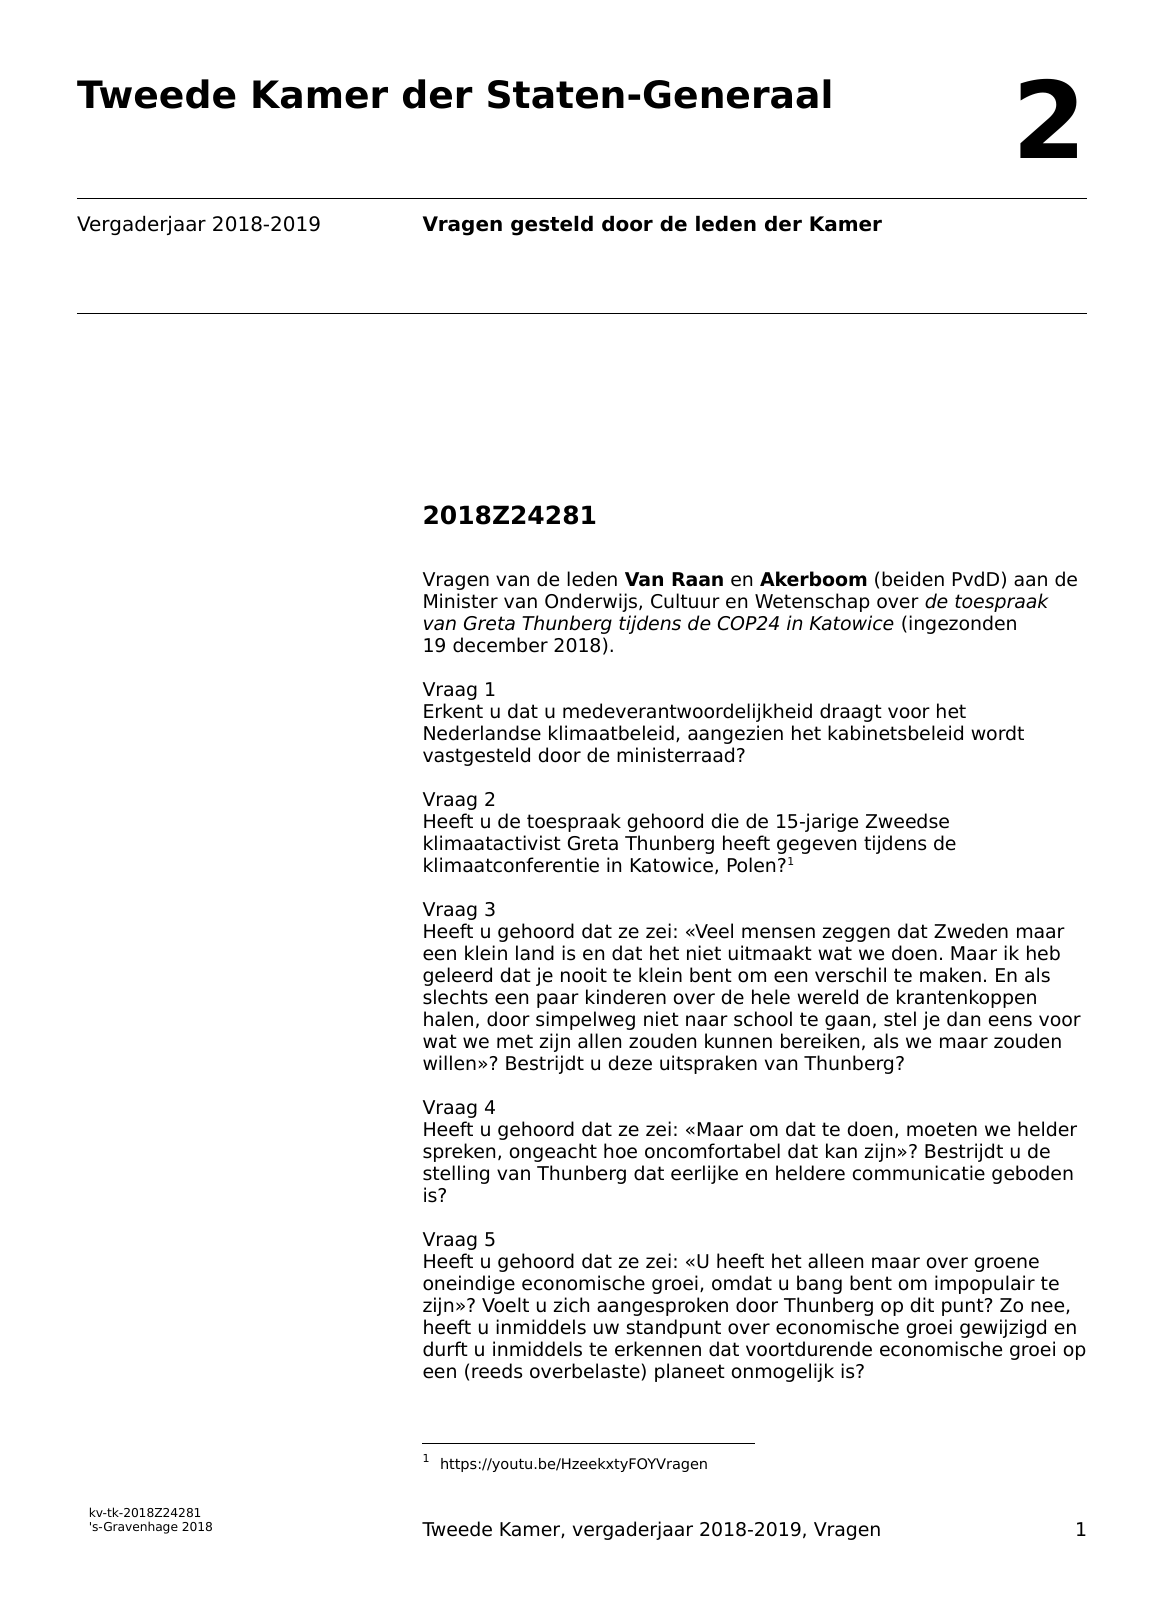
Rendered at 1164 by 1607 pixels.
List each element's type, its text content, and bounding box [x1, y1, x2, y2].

table_cell Vergaderjaar 2018-2019 [77, 199, 422, 313]
text Heeft u gehoord dat ze zei: «Maar om dat te doen, moeten we helder spreken, ongeacht hoe oncomfortabel dat kan zijn»? Bestrijdt u de stelling van Thunberg dat eerlijke en heldere communicatie geboden is? [422, 1119, 1087, 1207]
text Heeft u gehoord dat ze zei: «U heeft het alleen maar over groene oneindige economische groei, omdat u bang bent om impopulair te zijn»? Voelt u zich aangesproken door Thunberg op dit punt? Zo nee, heeft u inmiddels uw standpunt over economische groei gewijzigd en durft u inmiddels te erkennen dat voortdurende economische groei op een (reeds overbelaste) planeet onmogelijk is? [422, 1251, 1087, 1383]
text kv-tk-2018Z24281 [88, 1506, 323, 1520]
text Vraag 4 [422, 1097, 1087, 1119]
text Vraag 2 [422, 789, 1087, 811]
text 2018Z24281 [422, 501, 1087, 531]
text Vraag 1 [422, 679, 1087, 701]
table_header 2 [886, 59, 1087, 198]
text Vraag 5 [422, 1229, 1087, 1251]
text Vraag 3 [422, 899, 1087, 921]
text Heeft u de toespraak gehoord die de 15-jarige Zweedse klimaatactivist Greta Thunberg heeft gegeven tijdens de klimaatconferentie in Katowice, Polen? [422, 811, 1087, 877]
text Heeft u gehoord dat ze zei: «Veel mensen zeggen dat Zweden maar een klein land is en dat het niet uitmaakt wat we doen. Maar ik heb geleerd dat je nooit te klein bent om een verschil te maken. En als slechts een paar kinderen over de hele wereld de krantenkoppen halen, door simpelweg niet naar school te gaan, stel je dan eens voor wat we met zijn allen zouden kunnen bereiken, als we maar zouden willen»? Bestrijdt u deze uitspraken van Thunberg? [422, 921, 1087, 1075]
table_cell Vragen gesteld door de leden der Kamer [422, 199, 1087, 313]
text 's-Gravenhage 2018 [88, 1520, 323, 1534]
text Erkent u dat u medeverantwoordelijkheid draagt voor het Nederlandse klimaatbeleid, aangezien het kabinetsbeleid wordt vastgesteld door de ministerraad? [422, 701, 1087, 767]
table_header Tweede Kamer der Staten-Generaal [77, 59, 886, 198]
text Vragen van de leden Van Raan en Akerboom (beiden PvdD) aan de Minister van Onderwijs, Cultuur en Wetenschap over de toespraak van Greta Thunberg tijdens de COP24 in Katowice (ingezonden 19 december 2018). [422, 569, 1087, 657]
text https://youtu.be/HzeekxtyFOYVragen [422, 1452, 1087, 1474]
